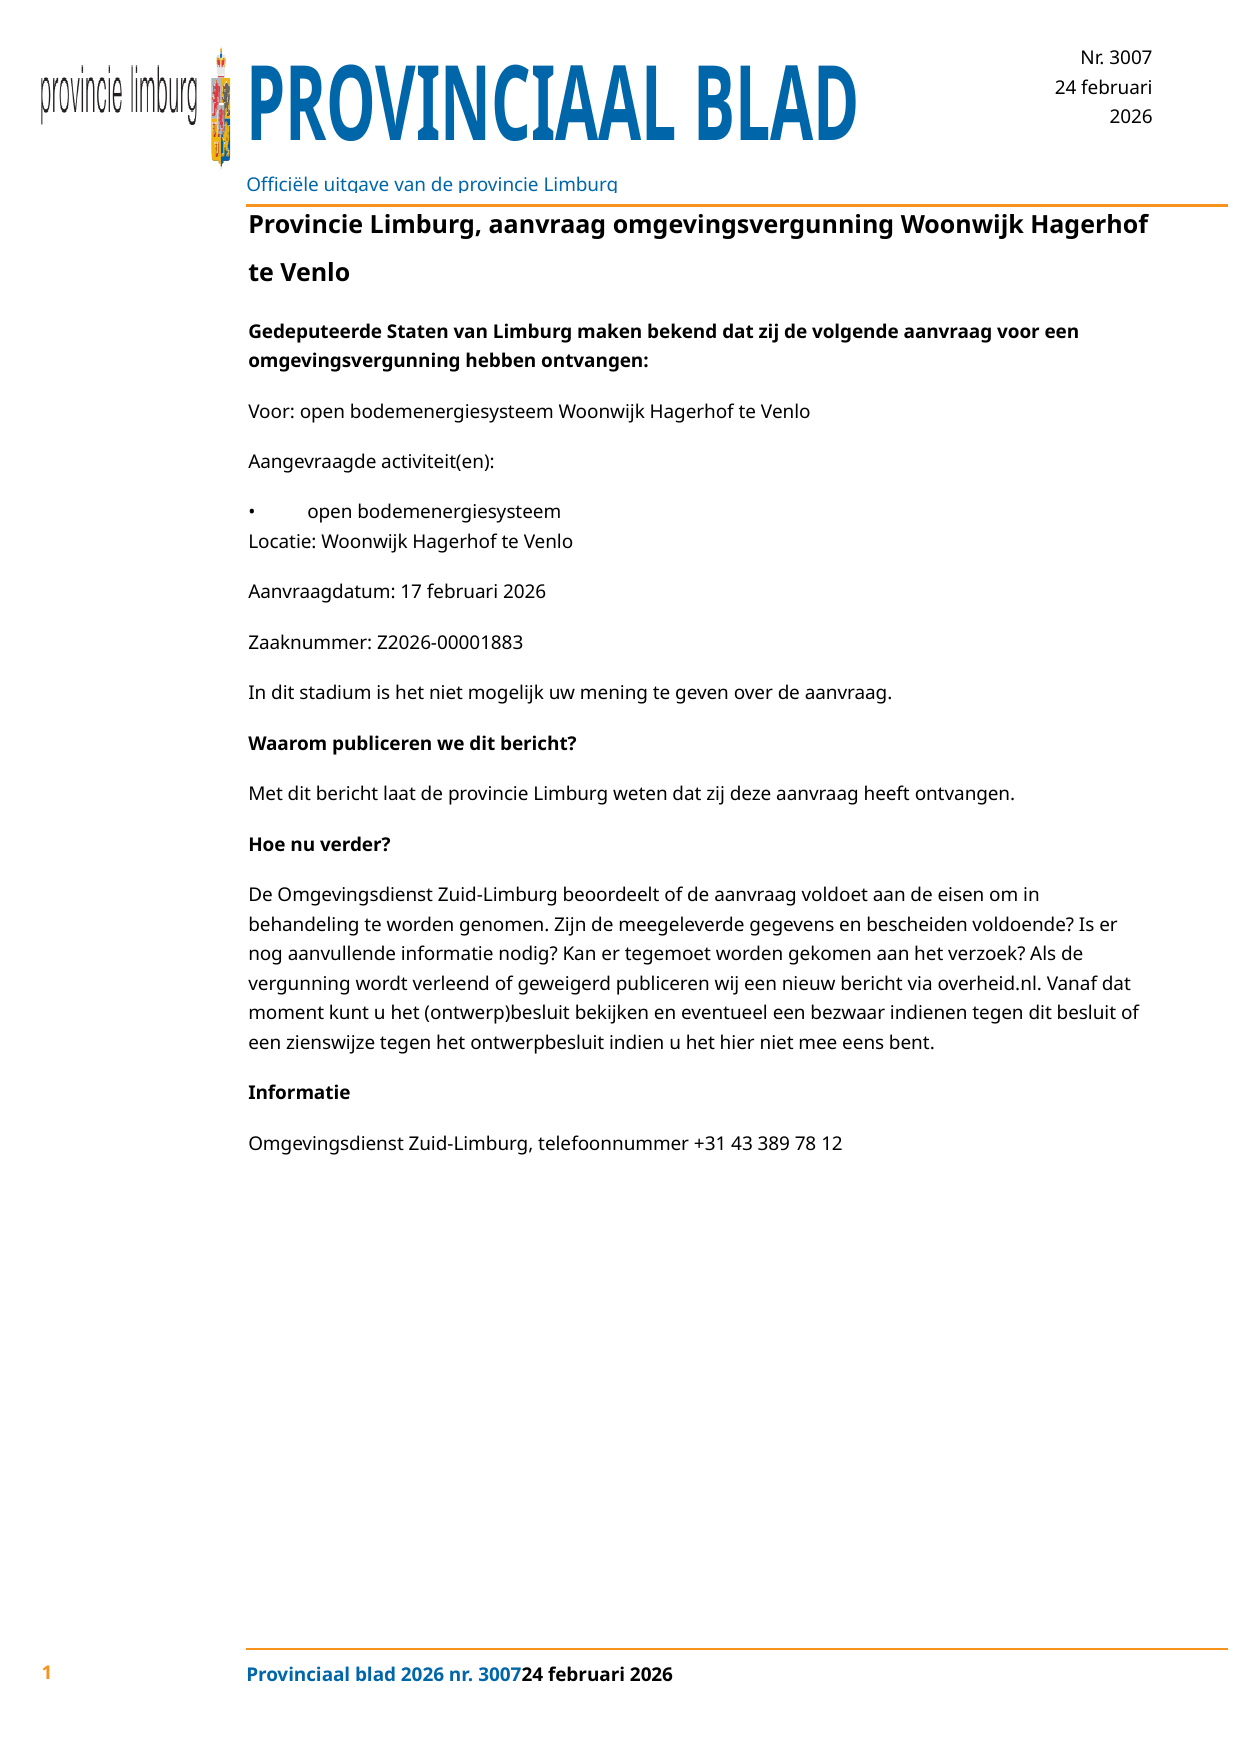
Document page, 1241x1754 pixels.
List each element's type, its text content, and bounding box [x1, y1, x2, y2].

text In dit stadium is het niet mogelijk uw mening te geven over de aanvraag. [248, 679, 1152, 705]
text Waarom publiceren we dit bericht? [248, 730, 1152, 756]
text Met dit bericht laat de provincie Limburg weten dat zij deze aanvraag heeft ontvangen. [248, 780, 1152, 806]
text De Omgevingsdienst Zuid-Limburg beoordeelt of de aanvraag voldoet aan de eisen om in behandeling te worden genomen. Zijn de meegeleverde gegevens en bescheiden voldoende? Is er nog aanvullende informatie nodig? Kan er tegemoet worden gekomen aan het verzoek? Als de vergunning wordt verleend of geweigerd publiceren wij een nieuw bericht via overheid.nl. Vanaf dat moment kunt u het (ontwerp)besluit bekijken en eventueel een bezwaar indienen tegen dit besluit of een zienswijze tegen het ontwerpbesluit indien u het hier niet mee eens bent. [248, 881, 1152, 1055]
text Aangevraagde activiteit(en): [248, 448, 1152, 474]
text Omgevingsdienst Zuid-Limburg, telefoonnummer +31 43 389 78 12 [248, 1130, 1152, 1156]
picture [41, 47, 231, 172]
text Hoe nu verder? [248, 831, 1152, 857]
text Provincie Limburg, aanvraag omgevingsvergunning Woonwijk Hagerhof te Venlo [248, 207, 1152, 288]
list open bodemenergiesysteem [248, 499, 1152, 524]
text Voor: open bodemenergiesysteem Woonwijk Hagerhof te Venlo [248, 398, 1152, 424]
text Informatie [248, 1079, 1152, 1105]
text Locatie: Woonwijk Hagerhof te Venlo [248, 528, 1152, 554]
text Aanvraagdatum: 17 februari 2026 [248, 579, 1152, 604]
text Zaaknummer: Z2026-00001883 [248, 629, 1152, 655]
text Gedeputeerde Staten van Limburg maken bekend dat zij de volgende aanvraag voor een omgevingsvergunning hebben ontvangen: [248, 318, 1152, 373]
